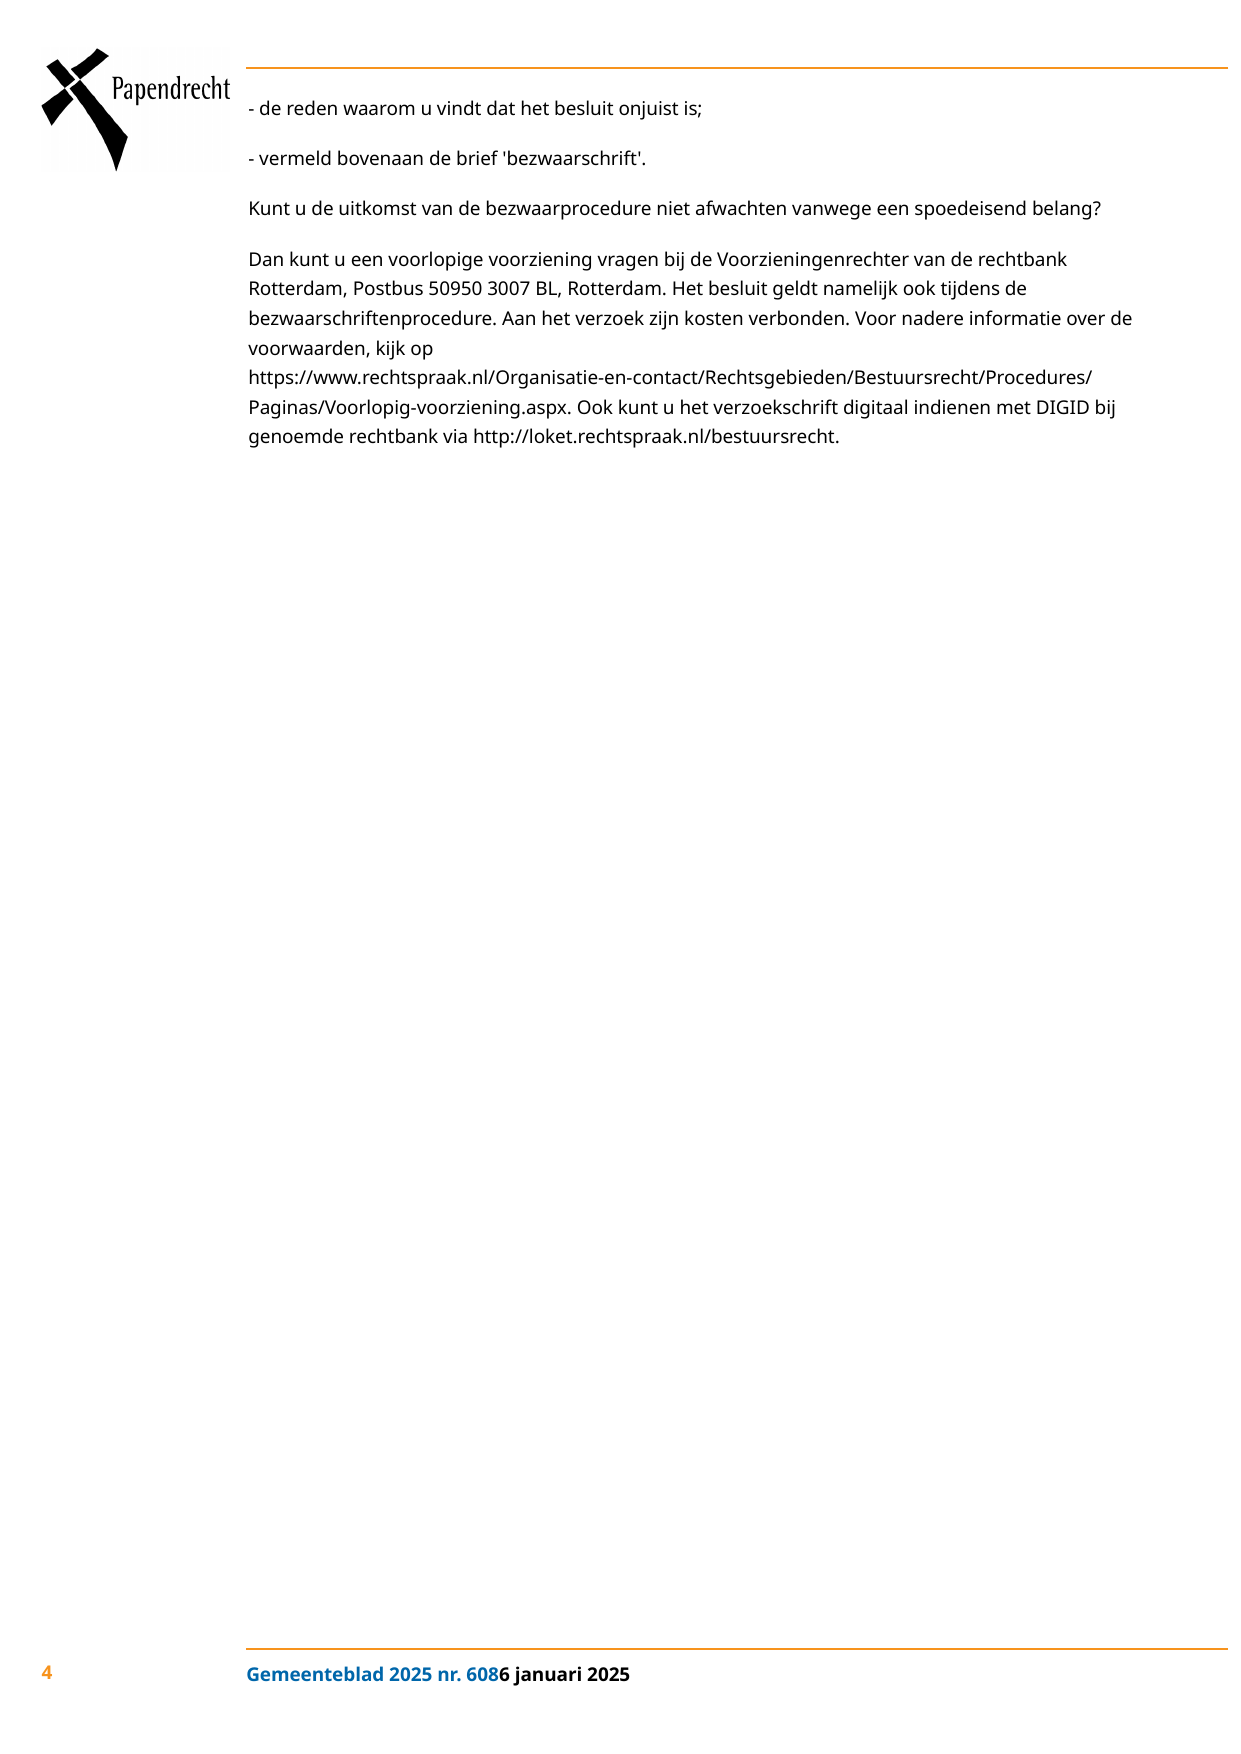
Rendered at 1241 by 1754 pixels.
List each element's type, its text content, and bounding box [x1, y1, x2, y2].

text Dan kunt u een voorlopige voorziening vragen bij de Voorzieningenrechter van de rechtbank Rotterdam, Postbus 50950 3007 BL, Rotterdam. Het besluit geldt namelijk ook tijdens de bezwaarschriftenprocedure. Aan het verzoek zijn kosten verbonden. Voor nadere informatie over de voorwaarden, kijk op https://www.rechtspraak.nl/Organisatie-en-contact/Rechtsgebieden/Bestuursrecht/Procedures/Paginas/Voorlopig-voorziening.aspx. Ook kunt u het verzoekschrift digitaal indienen met DIGID bij genoemde rechtbank via http://loket.rechtspraak.nl/bestuursrecht. [248, 246, 1152, 449]
picture [41, 47, 231, 172]
text - de reden waarom u vindt dat het besluit onjuist is; [248, 95, 1152, 121]
text - vermeld bovenaan de brief 'bezwaarschrift'. [248, 145, 1152, 171]
text Kunt u de uitkomst van de bezwaarprocedure niet afwachten vanwege een spoedeisend belang? [248, 196, 1152, 221]
